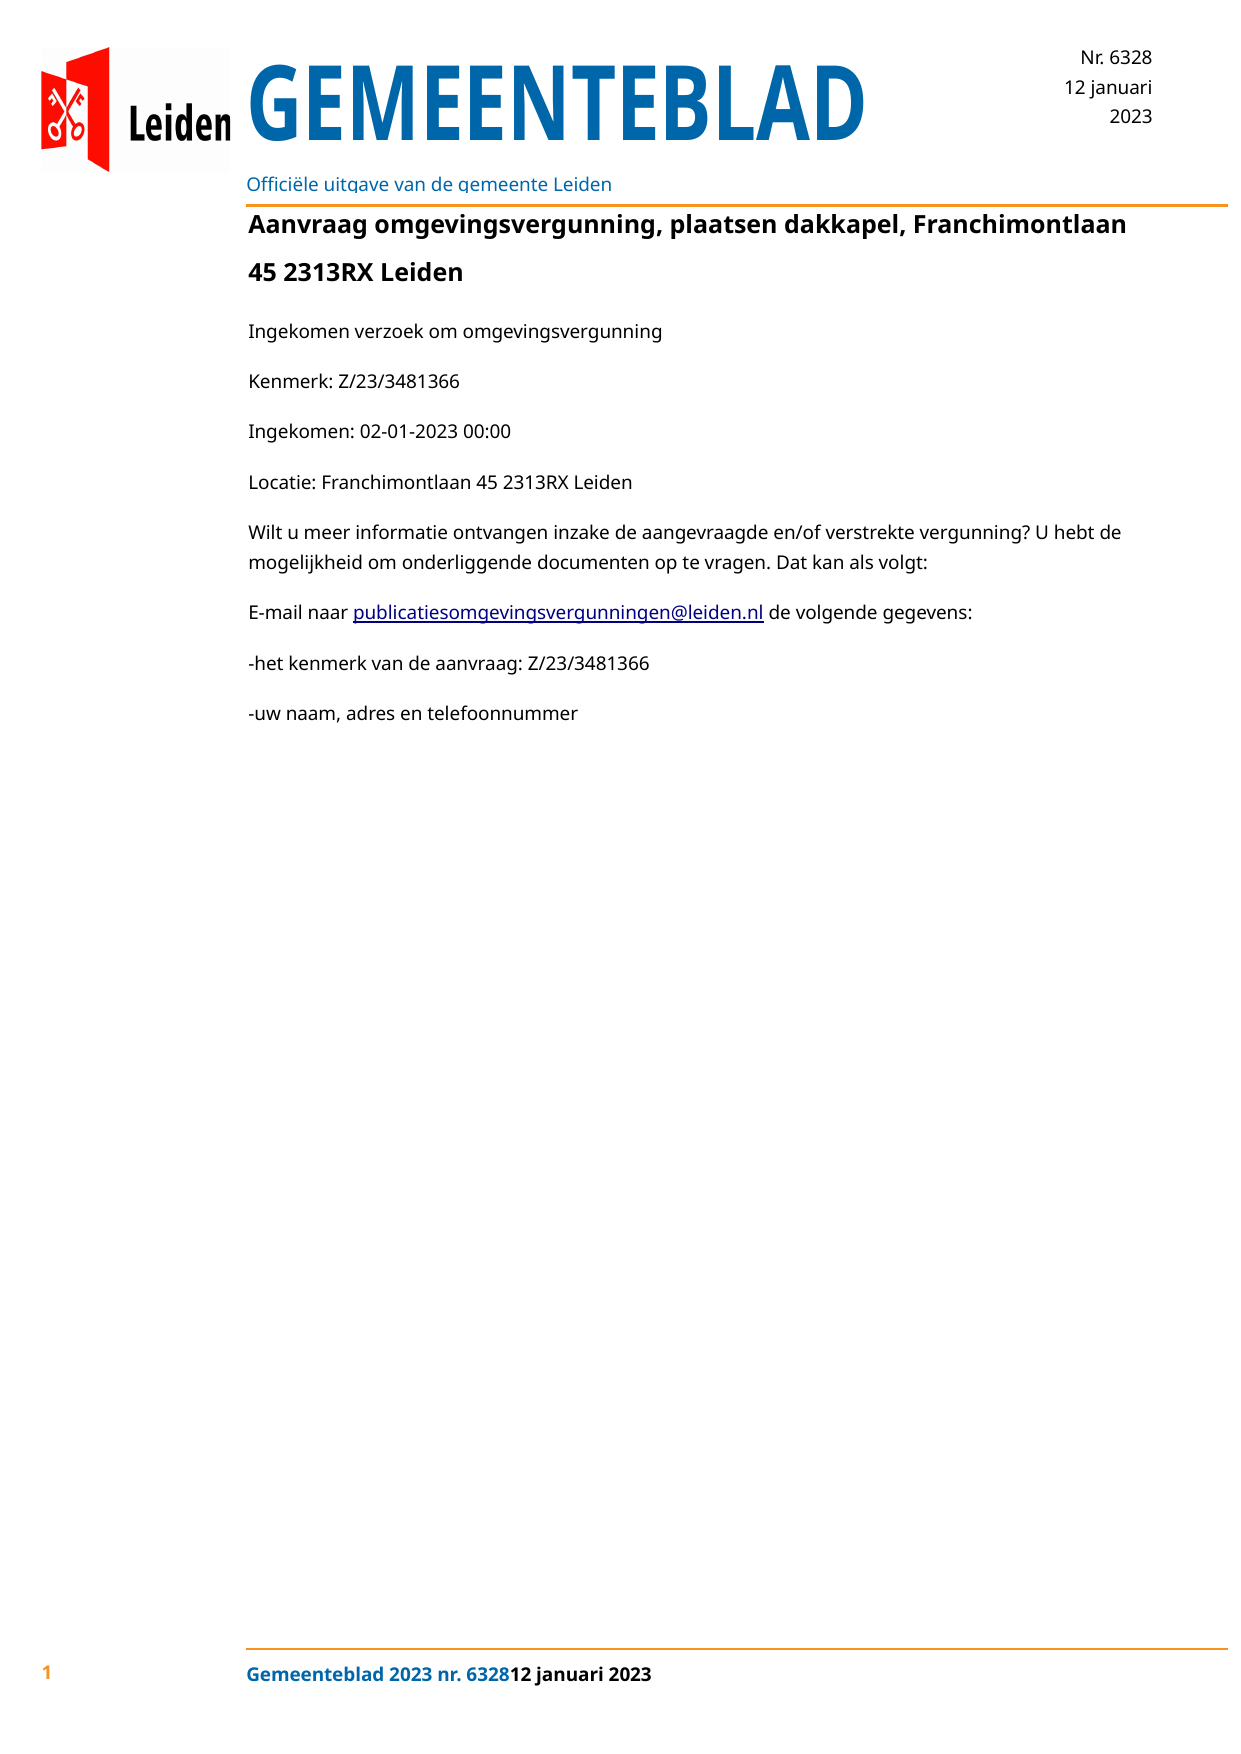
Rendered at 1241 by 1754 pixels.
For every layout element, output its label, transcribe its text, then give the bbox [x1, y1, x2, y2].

text -uw naam, adres en telefoonnummer [248, 700, 1152, 726]
text Locatie: Franchimontlaan 45 2313RX Leiden [248, 469, 1152, 495]
text Ingekomen verzoek om omgevingsvergunning [248, 318, 1152, 344]
text Kenmerk: Z/23/3481366 [248, 368, 1152, 394]
text Ingekomen: 02-01-2023 00:00 [248, 419, 1152, 444]
text Wilt u meer informatie ontvangen inzake de aangevraagde en/of verstrekte vergunning? U hebt de mogelijkheid om onderliggende documenten op te vragen. Dat kan als volgt: [248, 519, 1152, 575]
picture [41, 47, 231, 172]
text E-mail naar publicatiesomgevingsvergunningen@leiden.nl de volgende gegevens: [248, 599, 1152, 625]
text -het kenmerk van de aanvraag: Z/23/3481366 [248, 650, 1152, 676]
text Aanvraag omgevingsvergunning, plaatsen dakkapel, Franchimontlaan 45 2313RX Leiden [248, 207, 1152, 288]
